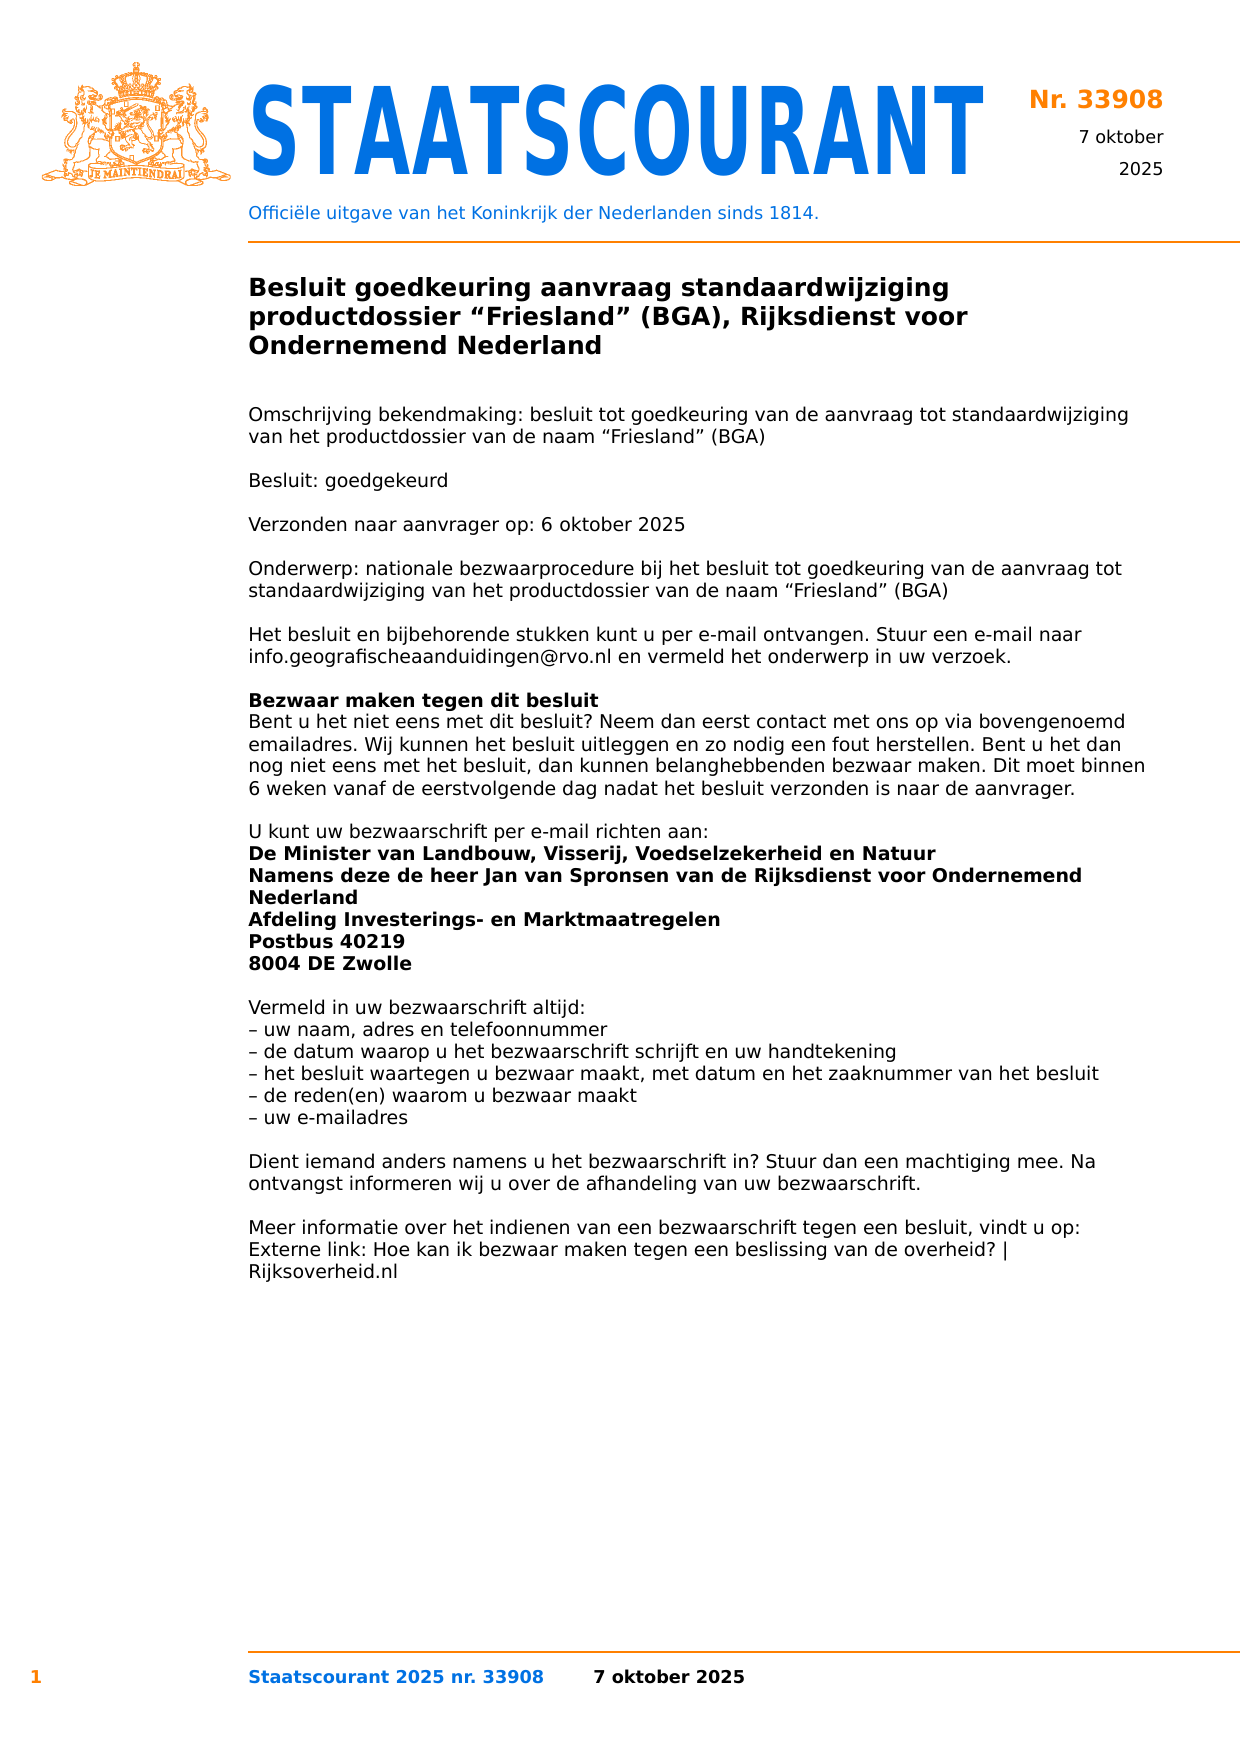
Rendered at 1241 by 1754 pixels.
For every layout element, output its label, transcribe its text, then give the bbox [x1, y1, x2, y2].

text Namens deze de heer Jan van Spronsen van de Rijksdienst voor Ondernemend Nederland [248, 865, 1163, 909]
text De Minister van Landbouw, Visserij, Voedselzekerheid en Natuur [248, 843, 1163, 865]
text Onderwerp: nationale bezwaarprocedure bij het besluit tot goedkeuring van de aanvraag tot standaardwijziging van het productdossier van de naam “Friesland” (BGA) [248, 558, 1163, 602]
text Externe link: Hoe kan ik bezwaar maken tegen een beslissing van de overheid? | Rijksoverheid.nl [248, 1238, 1163, 1282]
text Postbus 40219 [248, 931, 1163, 953]
text – uw naam, adres en telefoonnummer [248, 1019, 1163, 1041]
text U kunt uw bezwaarschrift per e-mail richten aan: [248, 821, 1163, 843]
text – uw e-mailadres [248, 1107, 1163, 1129]
subtitle Besluit goedkeuring aanvraag standaardwijziging productdossier “Friesland” (BGA), Rijksdienst voor Ondernemend Nederland [248, 273, 1163, 361]
picture [41, 62, 231, 186]
table_header [25, 62, 248, 241]
text Het besluit en bijbehorende stukken kunt u per e-mail ontvangen. Stuur een e-mail naar info.geografischeaanduidingen@rvo.nl en vermeld het onderwerp in uw verzoek. [248, 624, 1163, 668]
table_cell 2025 [998, 153, 1240, 203]
text Vermeld in uw bezwaarschrift altijd: [248, 997, 1163, 1019]
table_header Nr. 33908 [998, 62, 1240, 121]
text Omschrijving bekendmaking: besluit tot goedkeuring van de aanvraag tot standaardwijziging van het productdossier van de naam “Friesland” (BGA) [248, 404, 1163, 448]
text 8004 DE Zwolle [248, 953, 1163, 975]
text Afdeling Investerings- en Marktmaatregelen [248, 909, 1163, 931]
text – het besluit waartegen u bezwaar maakt, met datum en het zaaknummer van het besluit [248, 1063, 1163, 1085]
text – de datum waarop u het bezwaarschrift schrijft en uw handtekening [248, 1041, 1163, 1063]
table_header STAATSCOURANT [248, 62, 998, 203]
text Dient iemand anders namens u het bezwaarschrift in? Stuur dan een machtiging mee. Na ontvangst informeren wij u over de afhandeling van uw bezwaarschrift. [248, 1151, 1163, 1195]
table_cell Officiële uitgave van het Koninkrijk der Nederlanden sinds 1814. [248, 203, 1240, 241]
text Meer informatie over het indienen van een bezwaarschrift tegen een besluit, vindt u op: [248, 1217, 1163, 1238]
text Bent u het niet eens met dit besluit? Neem dan eerst contact met ons op via bovengenoemd emailadres. Wij kunnen het besluit uitleggen en zo nodig een fout herstellen. Bent u het dan nog niet eens met het besluit, dan kunnen belanghebbenden bezwaar maken. Dit moet binnen 6 weken vanaf de eerstvolgende dag nadat het besluit verzonden is naar de aanvrager. [248, 711, 1163, 799]
text – de reden(en) waarom u bezwaar maakt [248, 1085, 1163, 1107]
text Besluit: goedgekeurd [248, 470, 1163, 492]
text Bezwaar maken tegen dit besluit [248, 689, 1163, 711]
table_cell 7 oktober [998, 121, 1240, 153]
text Verzonden naar aanvrager op: 6 oktober 2025 [248, 514, 1163, 536]
